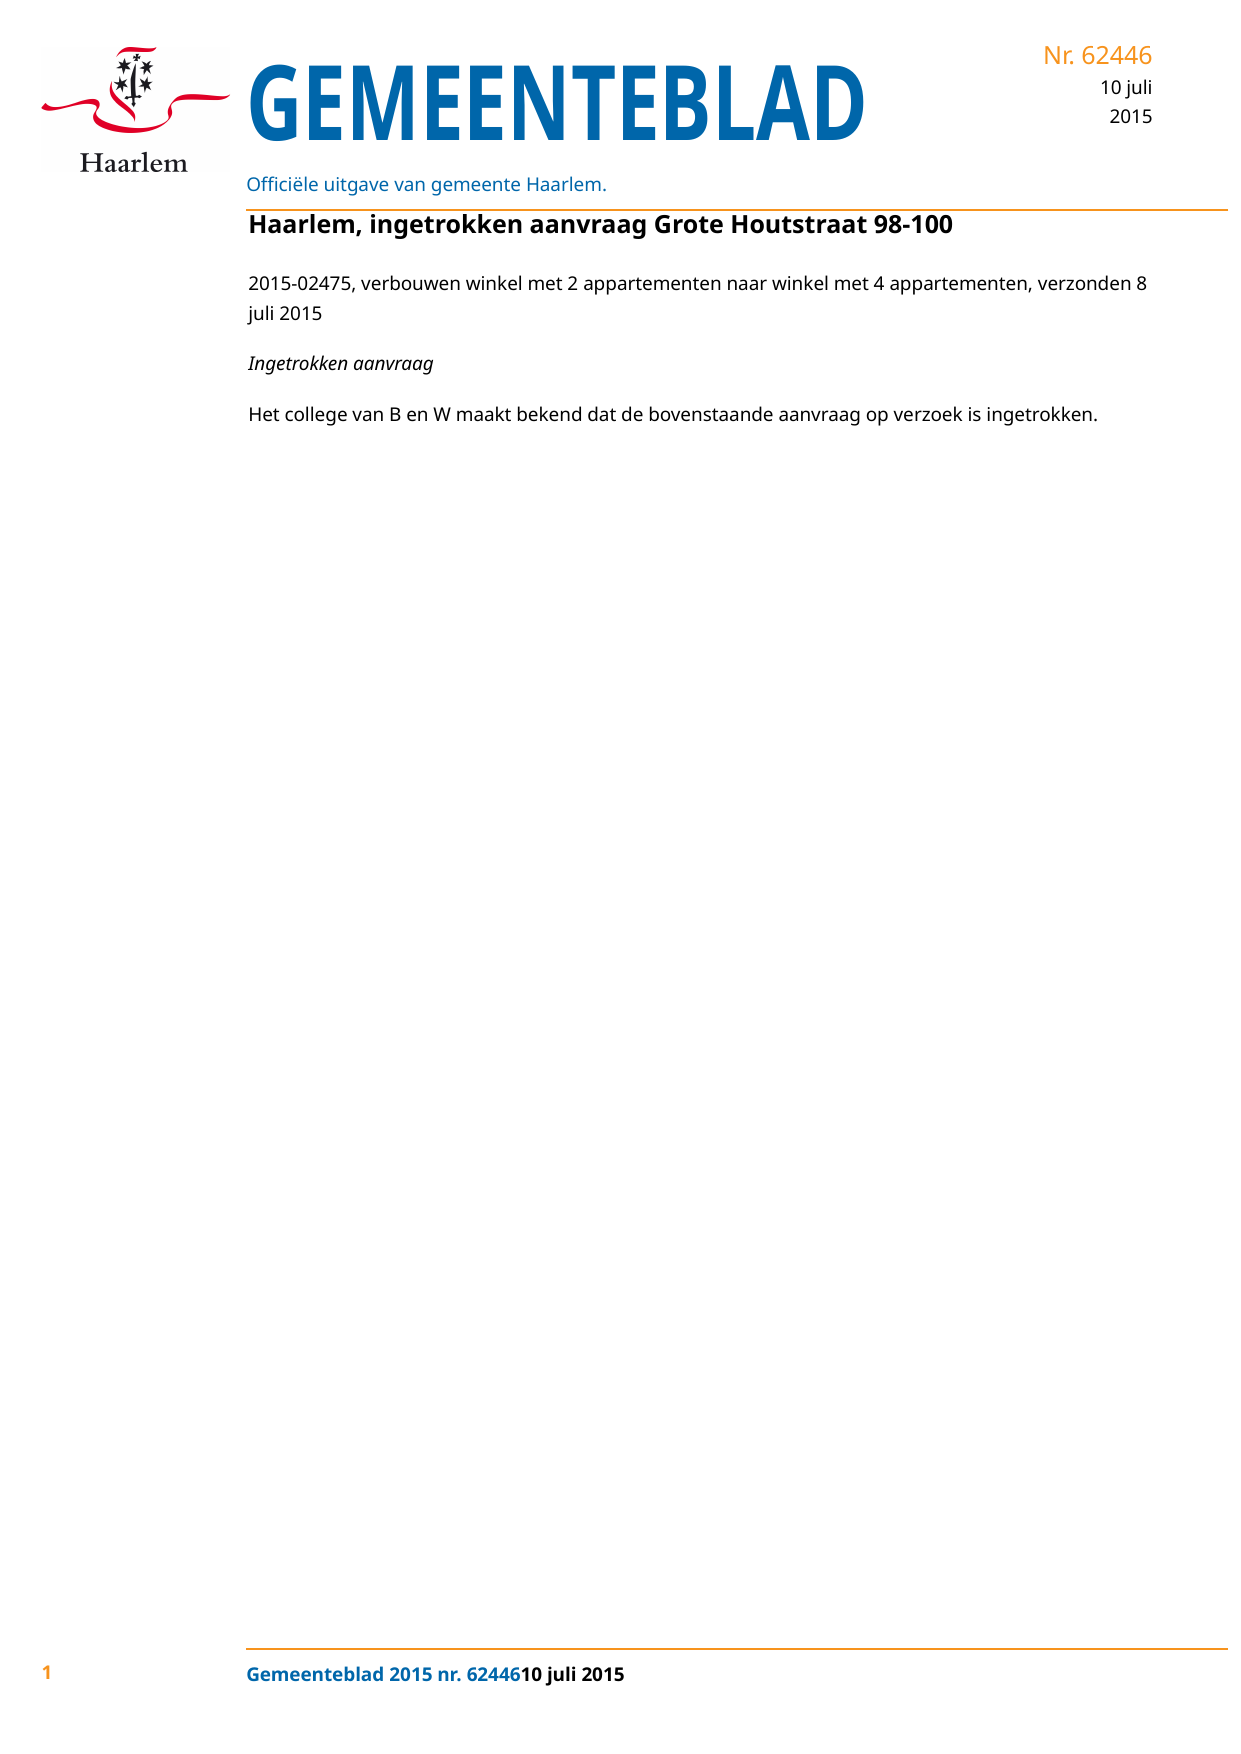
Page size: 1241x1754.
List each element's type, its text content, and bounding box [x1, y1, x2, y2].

text 2015-02475, verbouwen winkel met 2 appartementen naar winkel met 4 appartementen, verzonden 8 juli 2015 [248, 270, 1152, 326]
text Het college van B en W maakt bekend dat de bovenstaande aanvraag op verzoek is ingetrokken. [248, 401, 1152, 426]
text Ingetrokken aanvraag [248, 350, 1152, 376]
picture [41, 47, 231, 172]
text Haarlem, ingetrokken aanvraag Grote Houtstraat 98-100 [248, 211, 1152, 241]
